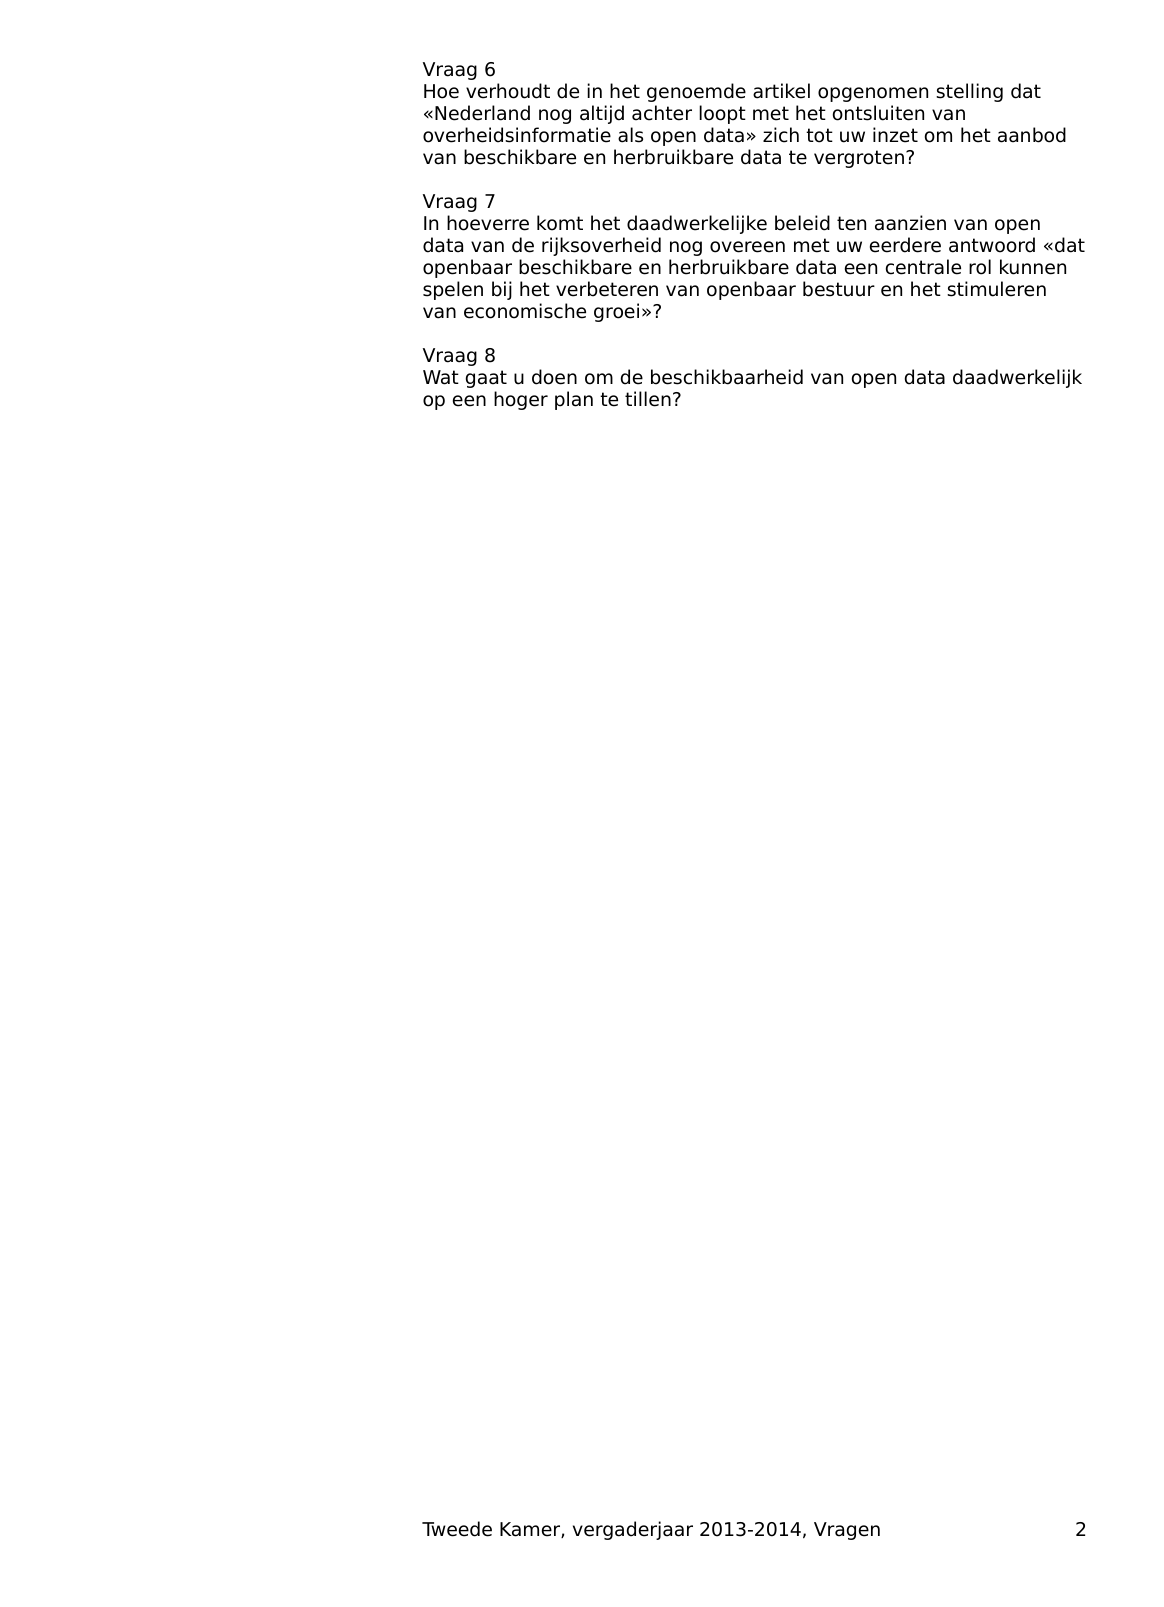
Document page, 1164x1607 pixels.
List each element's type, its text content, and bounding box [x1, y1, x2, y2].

text Vraag 7 [422, 191, 1087, 213]
text Hoe verhoudt de in het genoemde artikel opgenomen stelling dat «Nederland nog altijd achter loopt met het ontsluiten van overheidsinformatie als open data» zich tot uw inzet om het aanbod van beschikbare en herbruikbare data te vergroten? [422, 81, 1087, 169]
text Vraag 8 [422, 345, 1087, 367]
text Wat gaat u doen om de beschikbaarheid van open data daadwerkelijk op een hoger plan te tillen? [422, 367, 1087, 411]
text Vraag 6 [422, 59, 1087, 81]
text In hoeverre komt het daadwerkelijke beleid ten aanzien van open data van de rijksoverheid nog overeen met uw eerdere antwoord «dat openbaar beschikbare en herbruikbare data een centrale rol kunnen spelen bij het verbeteren van openbaar bestuur en het stimuleren van economische groei»? [422, 213, 1087, 323]
